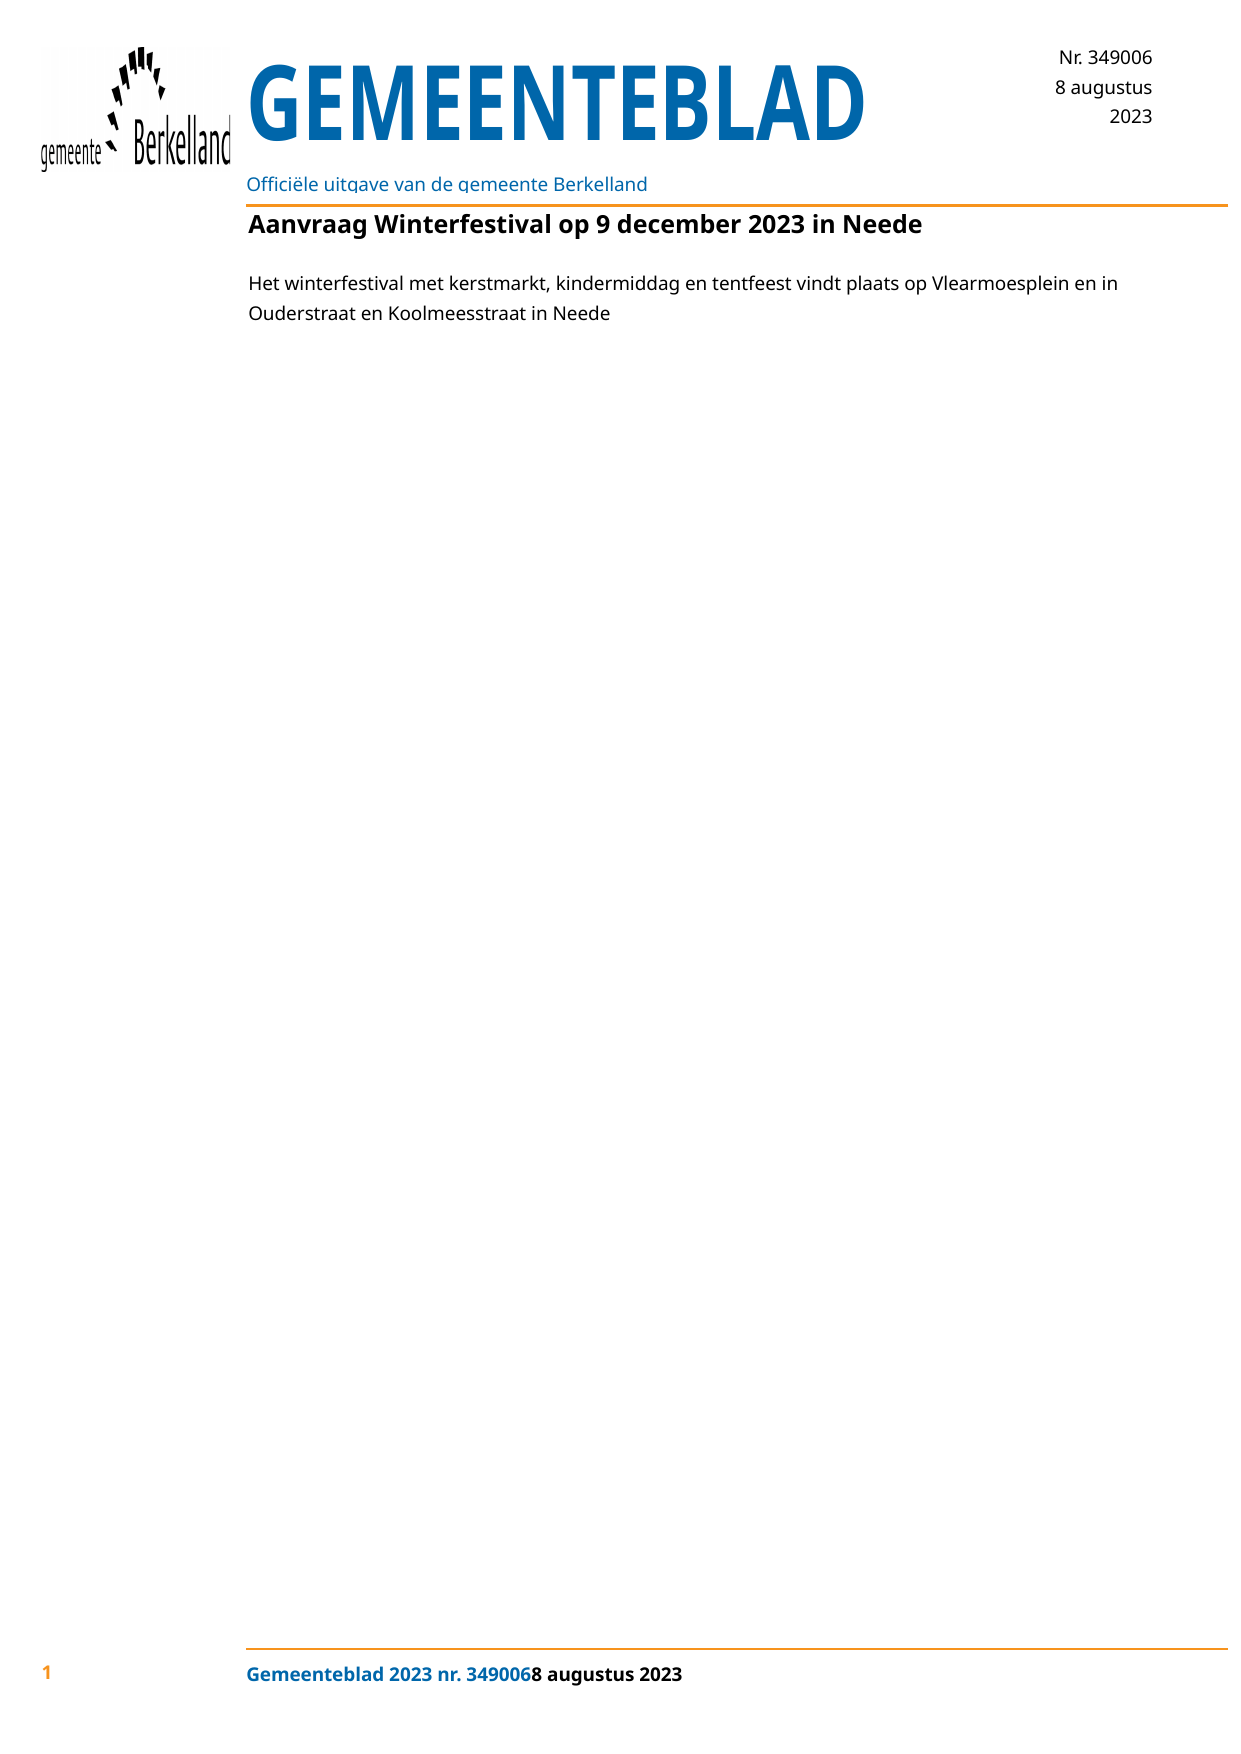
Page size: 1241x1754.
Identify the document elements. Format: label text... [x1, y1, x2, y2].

text Het winterfestival met kerstmarkt, kindermiddag en tentfeest vindt plaats op Vlearmoesplein en in Ouderstraat en Koolmeesstraat in Neede [248, 270, 1152, 326]
text Aanvraag Winterfestival op 9 december 2023 in Neede [248, 207, 1152, 241]
picture [41, 47, 231, 172]
